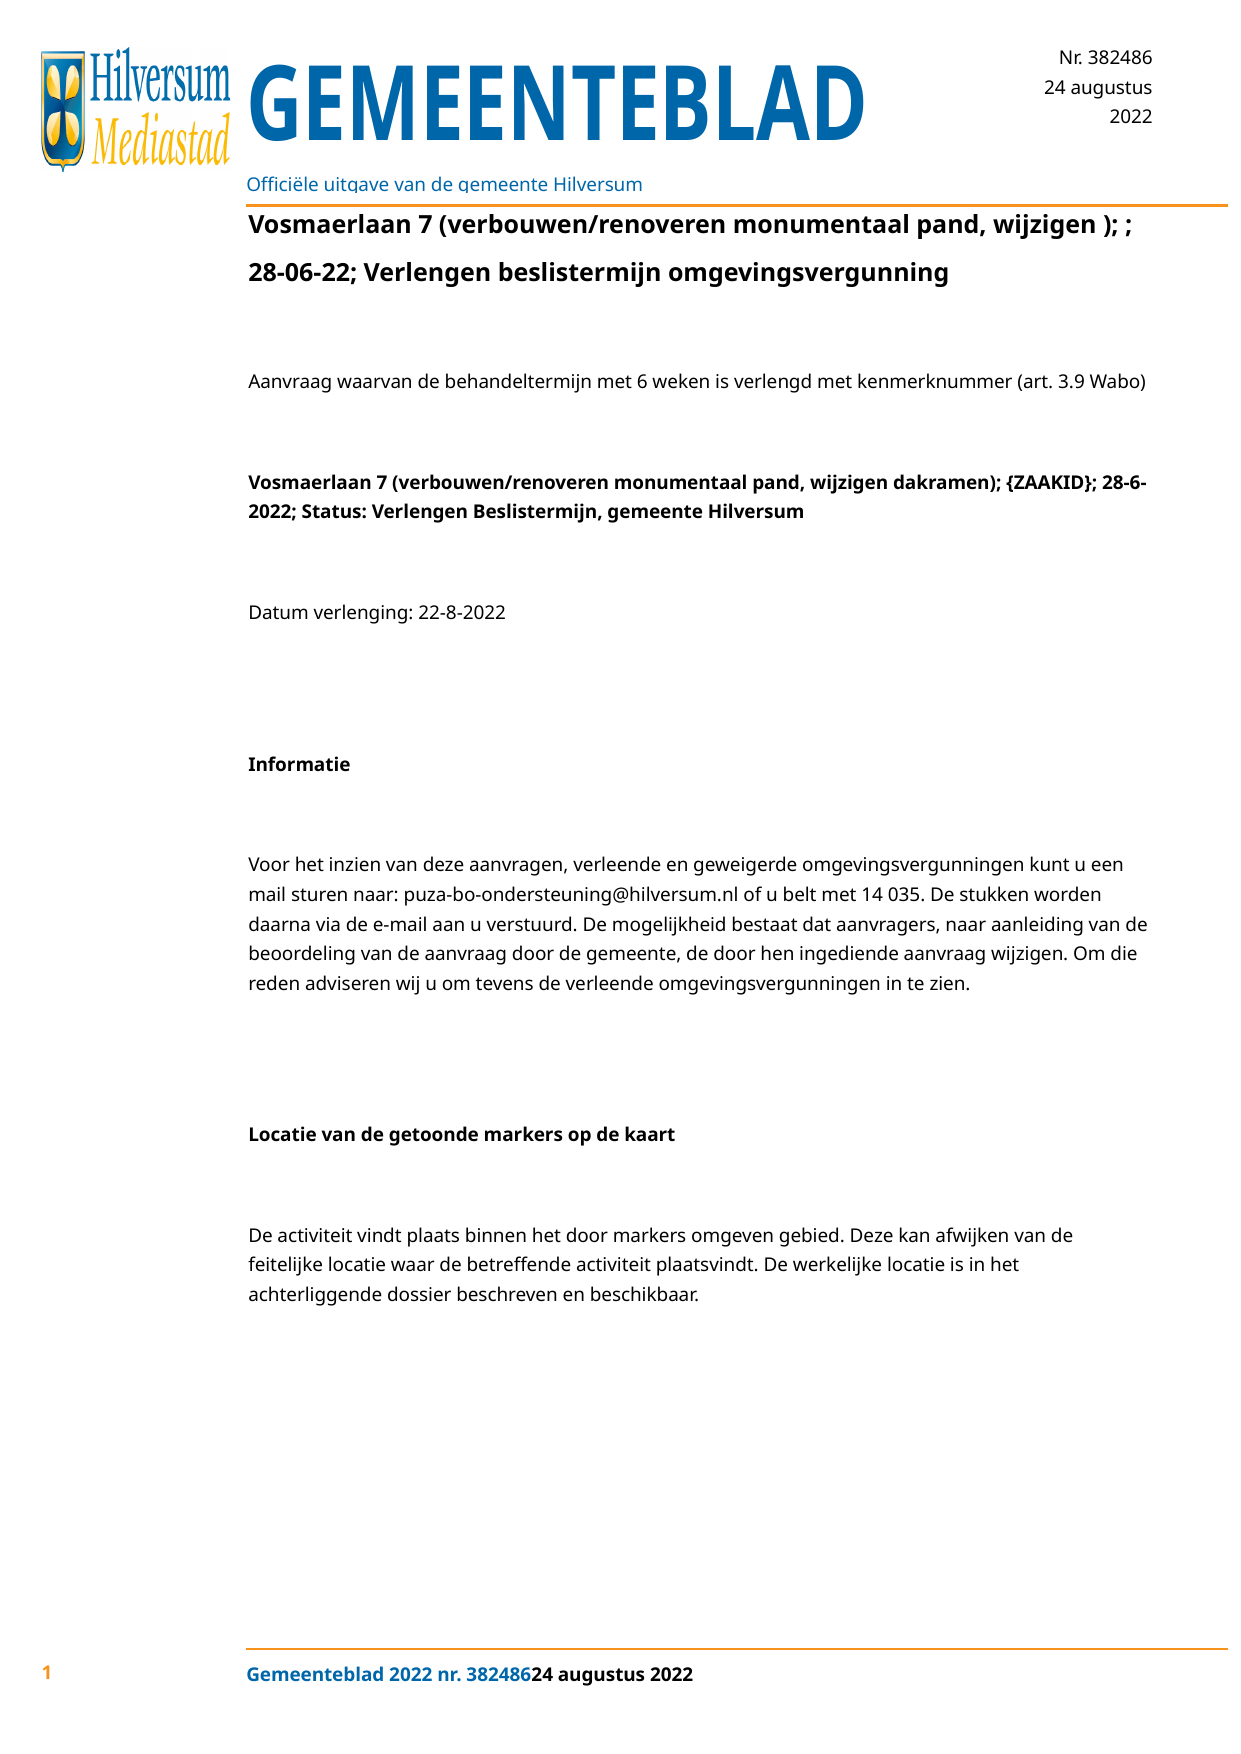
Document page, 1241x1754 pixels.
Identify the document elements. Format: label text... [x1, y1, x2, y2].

text Datum verlenging: 22-8-2022 [248, 599, 1152, 625]
text Voor het inzien van deze aanvragen, verleende en geweigerde omgevingsvergunningen kunt u een mail sturen naar: puza-bo-ondersteuning@hilversum.nl of u belt met 14 035. De stukken worden daarna via de e-mail aan u verstuurd. De mogelijkheid bestaat dat aanvragers, naar aanleiding van de beoordeling van de aanvraag door de gemeente, de door hen ingediende aanvraag wijzigen. Om die reden adviseren wij u om tevens de verleende omgevingsvergunningen in te zien. [248, 852, 1152, 996]
text Vosmaerlaan 7 (verbouwen/renoveren monumentaal pand, wijzigen dakramen); {ZAAKID}; 28-6-2022; Status: Verlengen Beslistermijn, gemeente Hilversum [248, 469, 1152, 524]
text De activiteit vindt plaats binnen het door markers omgeven gebied. Deze kan afwijken van de feitelijke locatie waar de betreffende activiteit plaatsvindt. De werkelijke locatie is in het achterliggende dossier beschreven en beschikbaar. [248, 1222, 1152, 1307]
picture [41, 47, 231, 172]
text Locatie van de getoonde markers op de kaart [248, 1121, 1152, 1147]
text Aanvraag waarvan de behandeltermijn met 6 weken is verlengd met kenmerknummer (art. 3.9 Wabo) [248, 368, 1152, 394]
text Vosmaerlaan 7 (verbouwen/renoveren monumentaal pand, wijzigen ); ; 28-06-22; Verlengen beslistermijn omgevingsvergunning [248, 207, 1152, 288]
text Informatie [248, 751, 1152, 777]
